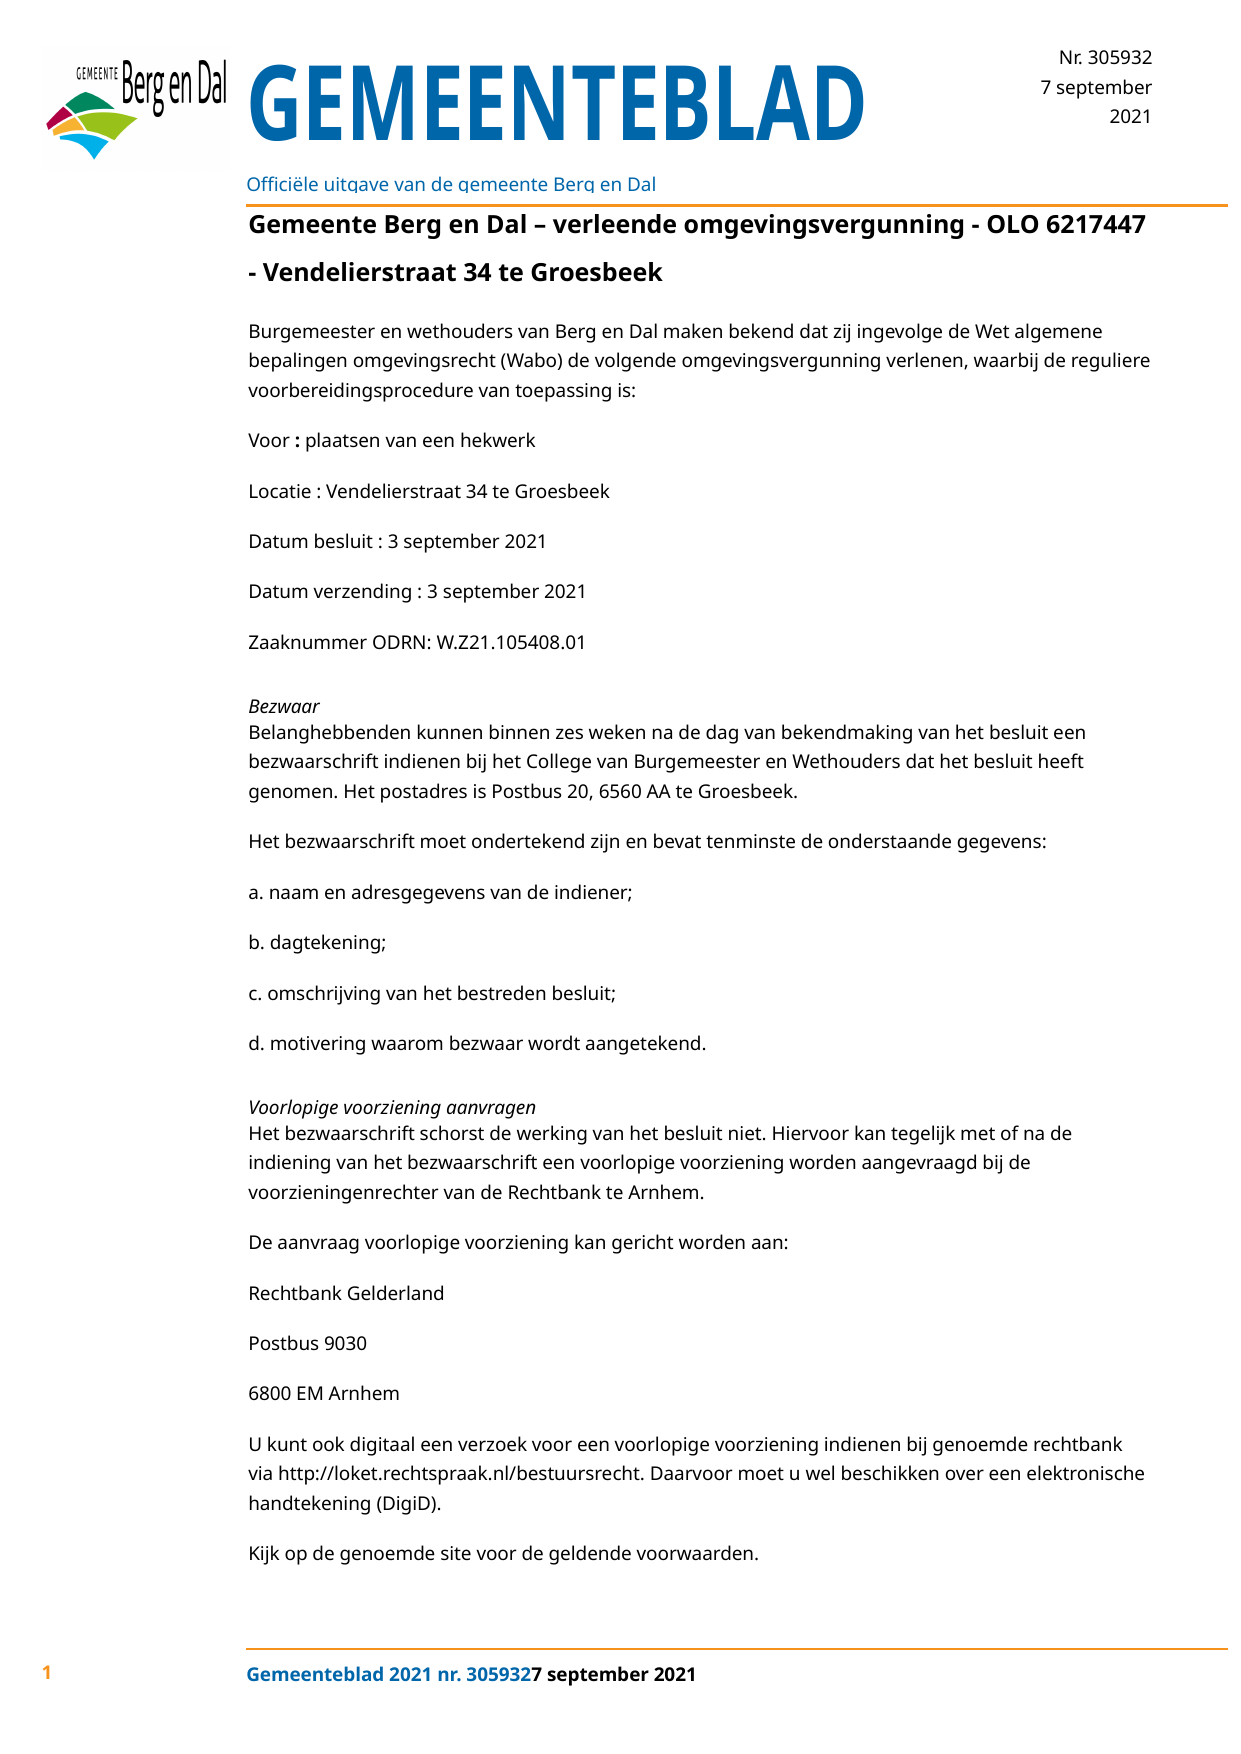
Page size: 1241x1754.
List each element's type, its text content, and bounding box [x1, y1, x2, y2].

text Zaaknummer ODRN: W.Z21.105408.01 [248, 629, 1152, 655]
text Het bezwaarschrift schorst de werking van het besluit niet. Hiervoor kan tegelijk met of na de indiening van het bezwaarschrift een voorlopige voorziening worden aangevraagd bij de voorzieningenrechter van de Rechtbank te Arnhem. [248, 1120, 1152, 1205]
text Rechtbank Gelderland [248, 1280, 1152, 1306]
text d. motivering waarom bezwaar wordt aangetekend. [248, 1030, 1152, 1056]
text Datum besluit : 3 september 2021 [248, 528, 1152, 554]
text Het bezwaarschrift moet ondertekend zijn en bevat tenminste de onderstaande gegevens: [248, 828, 1152, 854]
text Kijk op de genoemde site voor de geldende voorwaarden. [248, 1541, 1152, 1566]
text U kunt ook digitaal een verzoek voor een voorlopige voorziening indienen bij genoemde rechtbank via http://loket.rechtspraak.nl/bestuursrecht. Daarvoor moet u wel beschikken over een elektronische handtekening (DigiD). [248, 1431, 1152, 1516]
text Locatie : Vendelierstraat 34 te Groesbeek [248, 478, 1152, 504]
text c. omschrijving van het bestreden besluit; [248, 980, 1152, 1005]
text Burgemeester en wethouders van Berg en Dal maken bekend dat zij ingevolge de Wet algemene bepalingen omgevingsrecht (Wabo) de volgende omgevingsvergunning verlenen, waarbij de reguliere voorbereidingsprocedure van toepassing is: [248, 318, 1152, 403]
text 6800 EM Arnhem [248, 1381, 1152, 1406]
text b. dagtekening; [248, 929, 1152, 955]
text Datum verzending : 3 september 2021 [248, 579, 1152, 604]
text a. naam en adresgegevens van de indiener; [248, 879, 1152, 904]
text Bezwaar [248, 693, 1152, 719]
text Voor : plaatsen van een hekwerk [248, 427, 1152, 453]
text De aanvraag voorlopige voorziening kan gericht worden aan: [248, 1229, 1152, 1255]
text Belanghebbenden kunnen binnen zes weken na de dag van bekendmaking van het besluit een bezwaarschrift indienen bij het College van Burgemeester en Wethouders dat het besluit heeft genomen. Het postadres is Postbus 20, 6560 AA te Groesbeek. [248, 719, 1152, 804]
text Voorlopige voorziening aanvragen [248, 1094, 1152, 1120]
text Gemeente Berg en Dal – verleende omgevingsvergunning - OLO 6217447 - Vendelierstraat 34 te Groesbeek [248, 207, 1152, 288]
picture [41, 47, 231, 172]
text Postbus 9030 [248, 1330, 1152, 1356]
